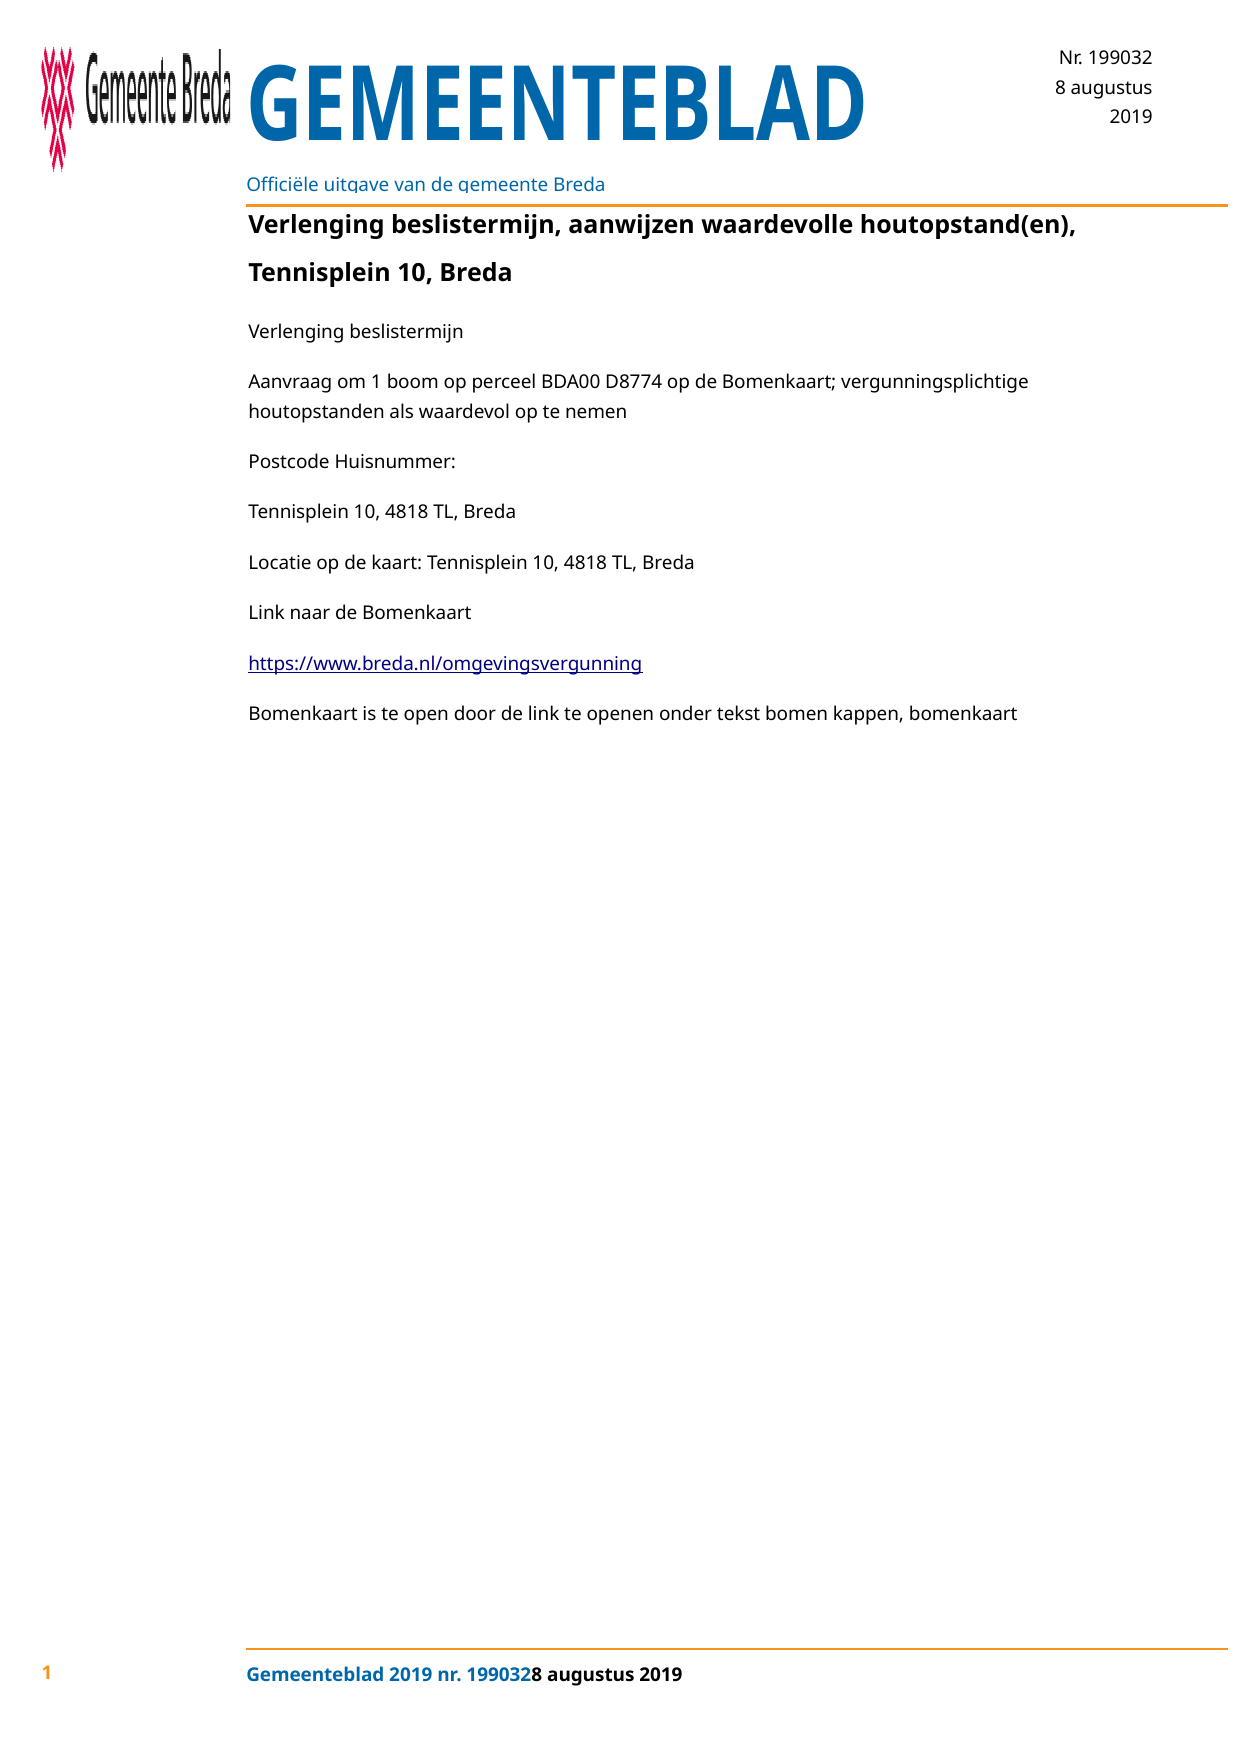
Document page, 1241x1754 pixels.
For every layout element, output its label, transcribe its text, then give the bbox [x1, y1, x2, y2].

picture [41, 47, 231, 172]
text Link naar de Bomenkaart [248, 599, 1152, 625]
text Locatie op de kaart: Tennisplein 10, 4818 TL, Breda [248, 549, 1152, 575]
text Verlenging beslistermijn, aanwijzen waardevolle houtopstand(en), Tennisplein 10, Breda [248, 207, 1152, 288]
text Aanvraag om 1 boom op perceel BDA00 D8774 op de Bomenkaart; vergunningsplichtige houtopstanden als waardevol op te nemen [248, 368, 1152, 424]
text Tennisplein 10, 4818 TL, Breda [248, 499, 1152, 524]
text Postcode Huisnummer: [248, 448, 1152, 474]
text Verlenging beslistermijn [248, 318, 1152, 344]
text Bomenkaart is te open door de link te openen onder tekst bomen kappen, bomenkaart [248, 700, 1152, 726]
text https://www.breda.nl/omgevingsvergunning [248, 650, 1152, 676]
